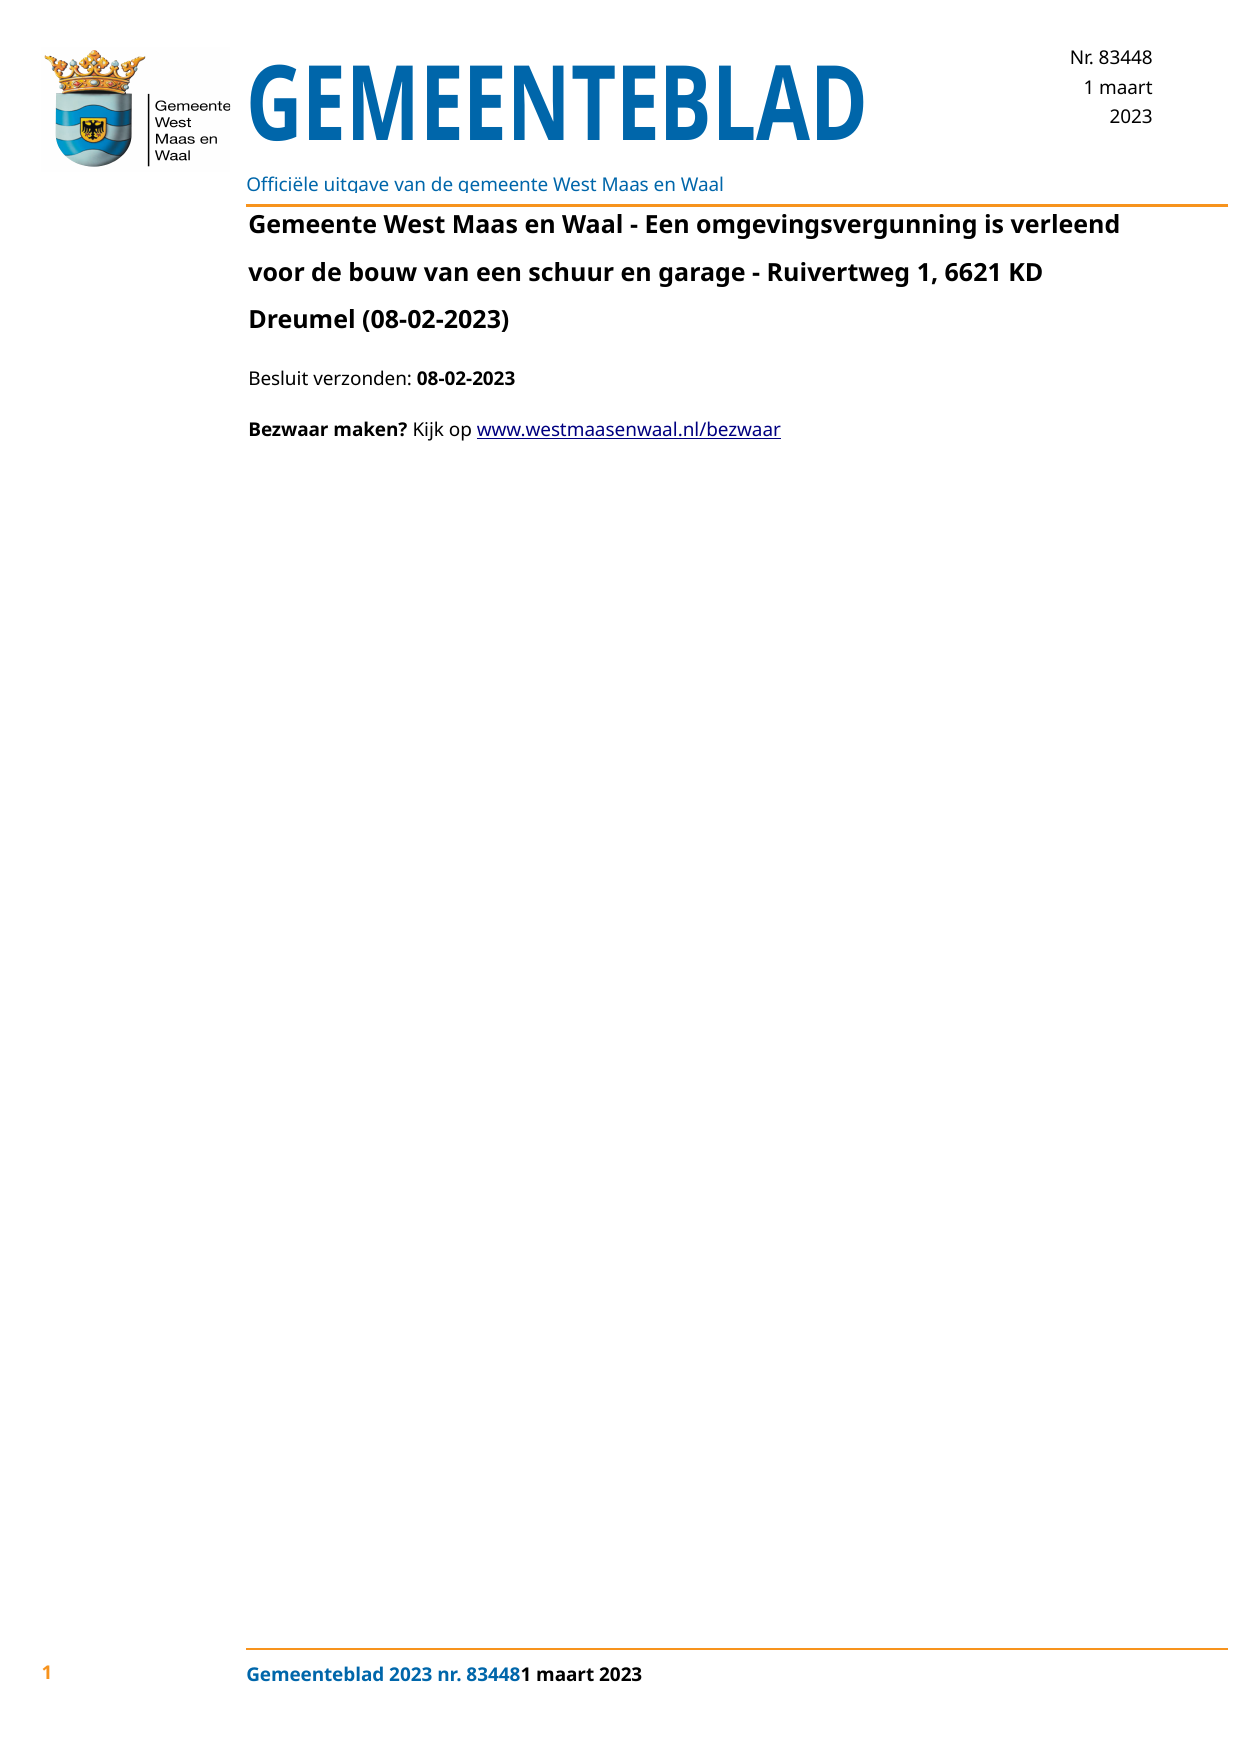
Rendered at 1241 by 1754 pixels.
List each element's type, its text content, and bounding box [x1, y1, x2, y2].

text Besluit verzonden: 08-02-2023 [248, 366, 1152, 391]
text Bezwaar maken? Kijk op www.westmaasenwaal.nl/bezwaar [248, 416, 1152, 442]
picture [41, 47, 231, 172]
text Gemeente West Maas en Waal - Een omgevingsvergunning is verleend voor de bouw van een schuur en garage - Ruivertweg 1, 6621 KD Dreumel (08-02-2023) [248, 207, 1152, 336]
